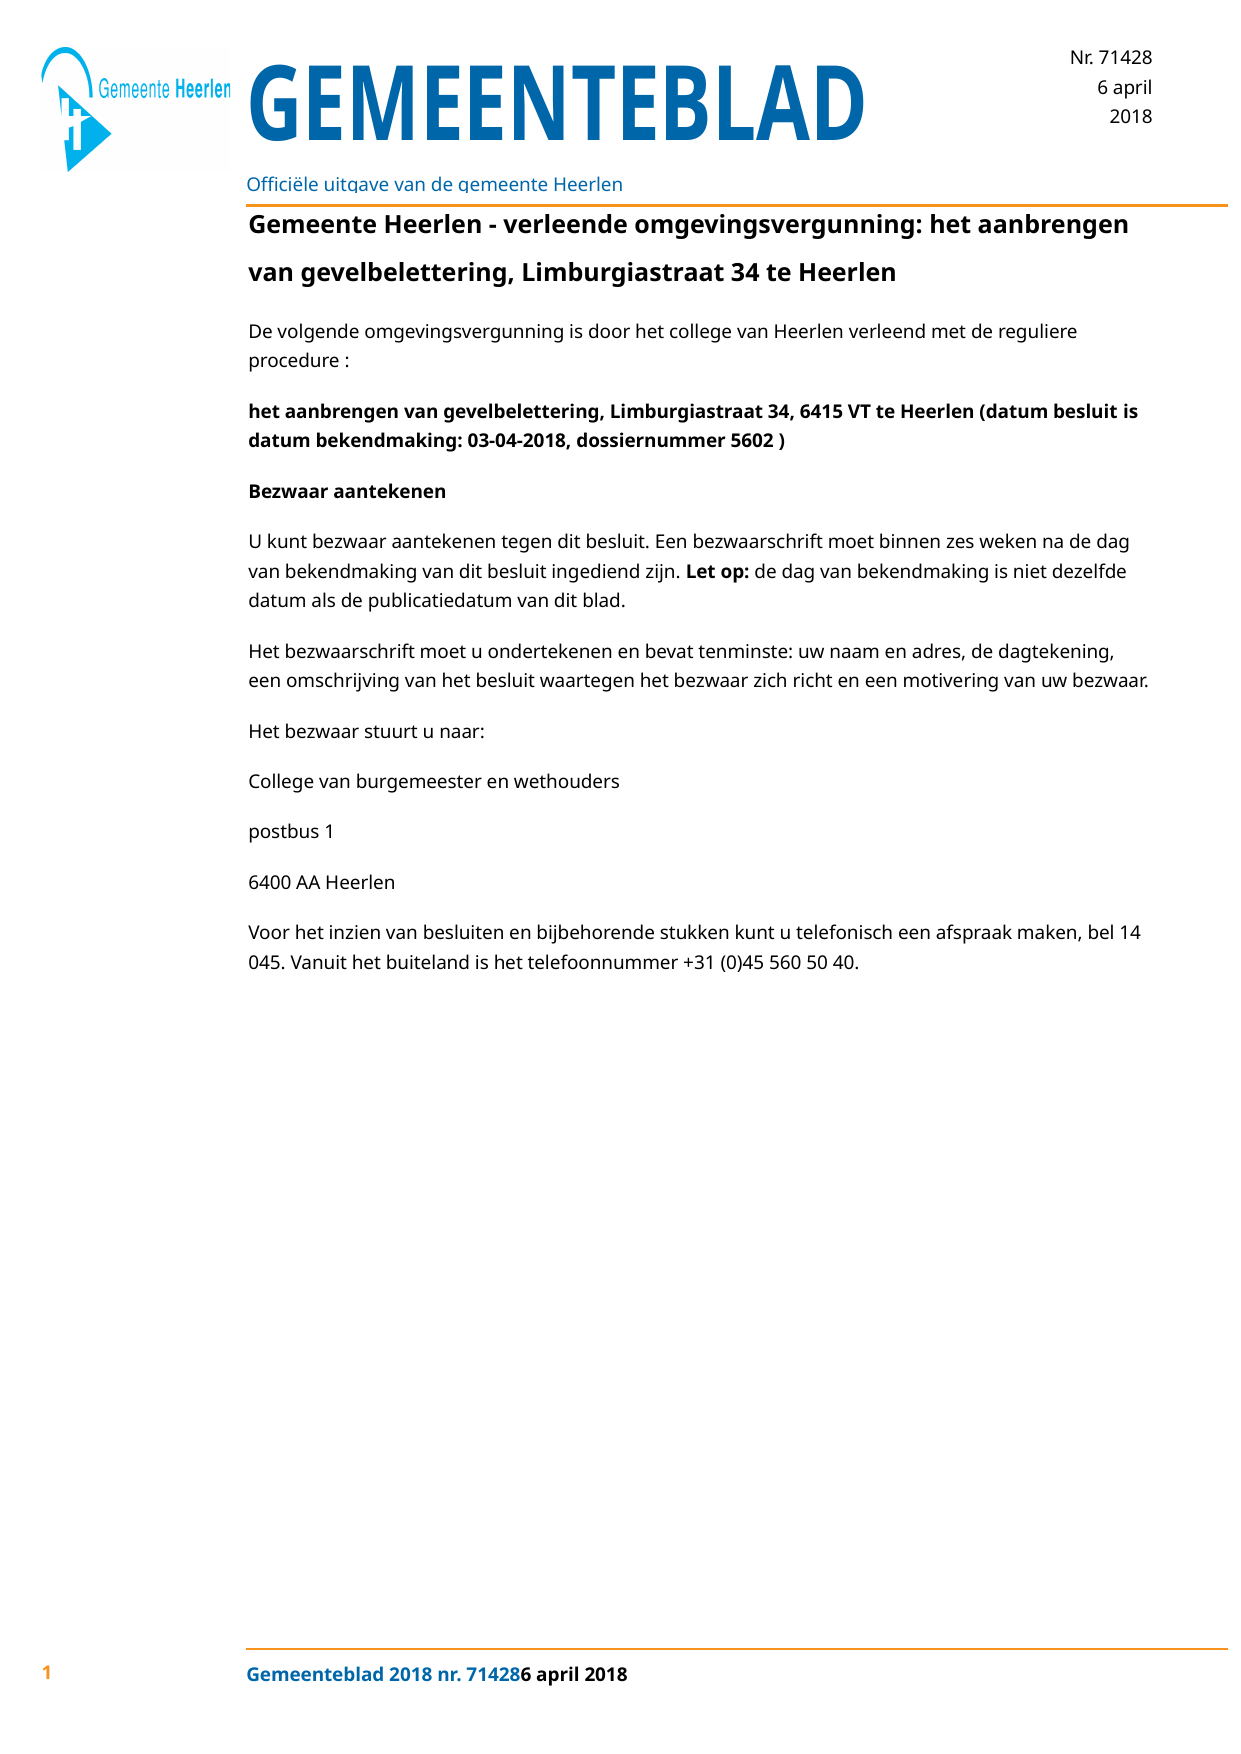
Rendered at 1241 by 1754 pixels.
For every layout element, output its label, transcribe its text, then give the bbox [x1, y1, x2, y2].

text het aanbrengen van gevelbelettering, Limburgiastraat 34, 6415 VT te Heerlen (datum besluit is datum bekendmaking: 03-04-2018, dossiernummer 5602 ) [248, 398, 1152, 453]
text U kunt bezwaar aantekenen tegen dit besluit. Een bezwaarschrift moet binnen zes weken na de dag van bekendmaking van dit besluit ingediend zijn. Let op: de dag van bekendmaking is niet dezelfde datum als de publicatiedatum van dit blad. [248, 528, 1152, 613]
picture [41, 47, 58, 70]
text Bezwaar aantekenen [248, 478, 1152, 504]
text Het bezwaarschrift moet u ondertekenen en bevat tenminste: uw naam en adres, de dagtekening, een omschrijving van het besluit waartegen het bezwaar zich richt en een motivering van uw bezwaar. [248, 638, 1152, 693]
text Gemeente Heerlen - verleende omgevingsvergunning: het aanbrengen van gevelbelettering, Limburgiastraat 34 te Heerlen [248, 207, 1152, 288]
text 6400 AA Heerlen [248, 869, 1152, 895]
text De volgende omgevingsvergunning is door het college van Heerlen verleend met de reguliere procedure : [248, 318, 1152, 373]
text postbus 1 [248, 819, 1152, 844]
text Voor het inzien van besluiten en bijbehorende stukken kunt u telefonisch een afspraak maken, bel 14 045. Vanuit het buiteland is het telefoonnummer +31 (0)45 560 50 40. [248, 919, 1152, 975]
picture [41, 47, 231, 172]
text College van burgemeester en wethouders [248, 768, 1152, 794]
text Het bezwaar stuurt u naar: [248, 718, 1152, 744]
